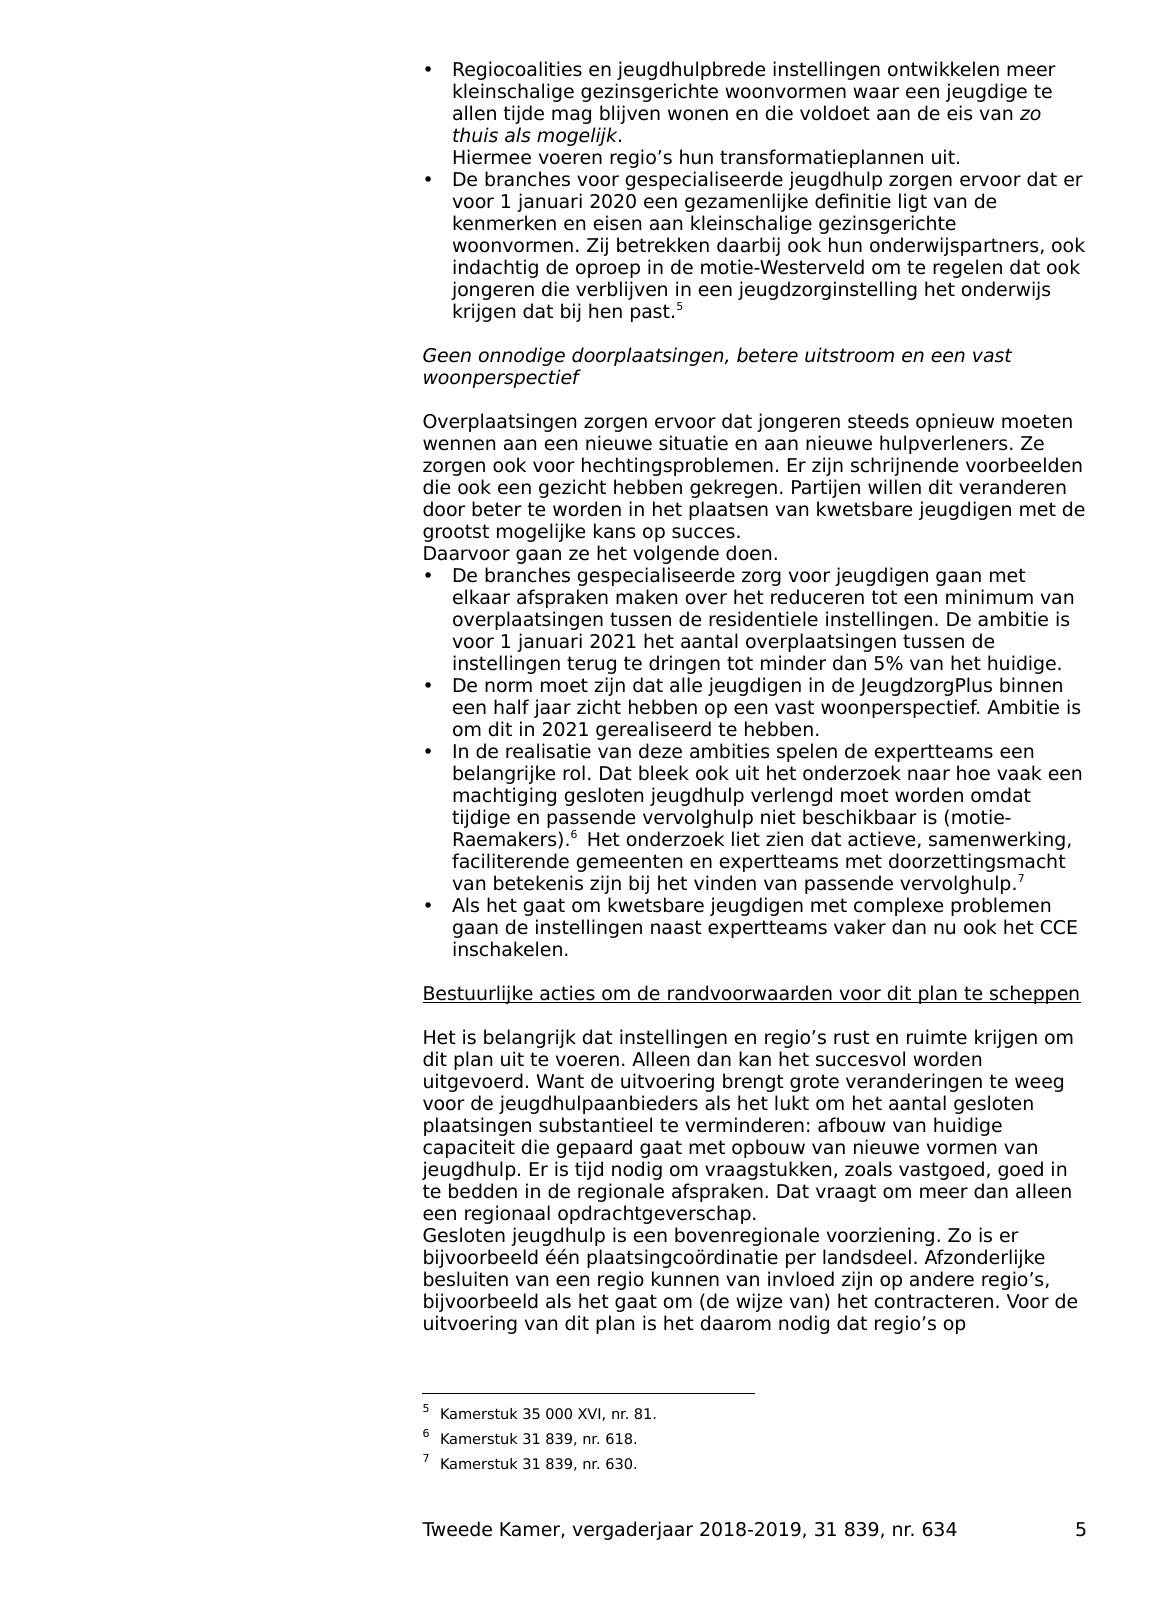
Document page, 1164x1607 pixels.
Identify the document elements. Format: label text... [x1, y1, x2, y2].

text Kamerstuk 31 839, nr. 618. [422, 1427, 1087, 1449]
text • De branches voor gespecialiseerde jeugdhulp zorgen ervoor dat er voor 1 januari 2020 een gezamenlijke definitie ligt van de kenmerken en eisen aan kleinschalige gezinsgerichte woonvormen. Zij betrekken daarbij ook hun onderwijspartners, ook indachtig de oproep in de motie-Westerveld om te regelen dat ook jongeren die verblijven in een jeugdzorginstelling het onderwijs krijgen dat bij hen past. [422, 169, 1087, 323]
text Het is belangrijk dat instellingen en regio’s rust en ruimte krijgen om dit plan uit te voeren. Alleen dan kan het succesvol worden uitgevoerd. Want de uitvoering brengt grote veranderingen te weeg voor de jeugdhulpaanbieders als het lukt om het aantal gesloten plaatsingen substantieel te verminderen: afbouw van huidige capaciteit die gepaard gaat met opbouw van nieuwe vormen van jeugdhulp. Er is tijd nodig om vraagstukken, zoals vastgoed, goed in te bedden in de regionale afspraken. Dat vraagt om meer dan alleen een regionaal opdrachtgeverschap. [422, 1027, 1087, 1225]
text • Als het gaat om kwetsbare jeugdigen met complexe problemen gaan de instellingen naast expertteams vaker dan nu ook het CCE inschakelen. [422, 895, 1087, 961]
text Daarvoor gaan ze het volgende doen. [422, 543, 1087, 565]
text Gesloten jeugdhulp is een bovenregionale voorziening. Zo is er bijvoorbeeld één plaatsingcoördinatie per landsdeel. Afzonderlijke besluiten van een regio kunnen van invloed zijn op andere regio’s, bijvoorbeeld als het gaat om (de wijze van) het contracteren. Voor de uitvoering van dit plan is het daarom nodig dat regio’s op [422, 1225, 1087, 1335]
text Hiermee voeren regio’s hun transformatieplannen uit. [452, 147, 1087, 169]
text Kamerstuk 31 839, nr. 630. [422, 1452, 1087, 1474]
text • De norm moet zijn dat alle jeugdigen in de JeugdzorgPlus binnen een half jaar zicht hebben op een vast woonperspectief. Ambitie is om dit in 2021 gerealiseerd te hebben. [422, 675, 1087, 741]
text Kamerstuk 35 000 XVI, nr. 81. [422, 1402, 1087, 1424]
text Overplaatsingen zorgen ervoor dat jongeren steeds opnieuw moeten wennen aan een nieuwe situatie en aan nieuwe hulpverleners. Ze zorgen ook voor hechtingsproblemen. Er zijn schrijnende voorbeelden die ook een gezicht hebben gekregen. Partijen willen dit veranderen door beter te worden in het plaatsen van kwetsbare jeugdigen met de grootst mogelijke kans op succes. [422, 411, 1087, 543]
subtitle Bestuurlijke acties om de randvoorwaarden voor dit plan te scheppen [422, 983, 1087, 1005]
text • De branches gespecialiseerde zorg voor jeugdigen gaan met elkaar afspraken maken over het reduceren tot een minimum van overplaatsingen tussen de residentiele instellingen. De ambitie is voor 1 januari 2021 het aantal overplaatsingen tussen de instellingen terug te dringen tot minder dan 5% van het huidige. [422, 565, 1087, 675]
text • Regiocoalities en jeugdhulpbrede instellingen ontwikkelen meer kleinschalige gezinsgerichte woonvormen waar een jeugdige te allen tijde mag blijven wonen en die voldoet aan de eis van zo thuis als mogelijk. [422, 59, 1087, 147]
subtitle Geen onnodige doorplaatsingen, betere uitstroom en een vast woonperspectief [422, 345, 1087, 389]
text • In de realisatie van deze ambities spelen de expertteams een belangrijke rol. Dat bleek ook uit het onderzoek naar hoe vaak een machtiging gesloten jeugdhulp verlengd moet worden omdat tijdige en passende vervolghulp niet beschikbaar is (motie-Raemakers). Het onderzoek liet zien dat actieve, samenwerking, faciliterende gemeenten en expertteams met doorzettingsmacht van betekenis zijn bij het vinden van passende vervolghulp. [422, 741, 1087, 895]
